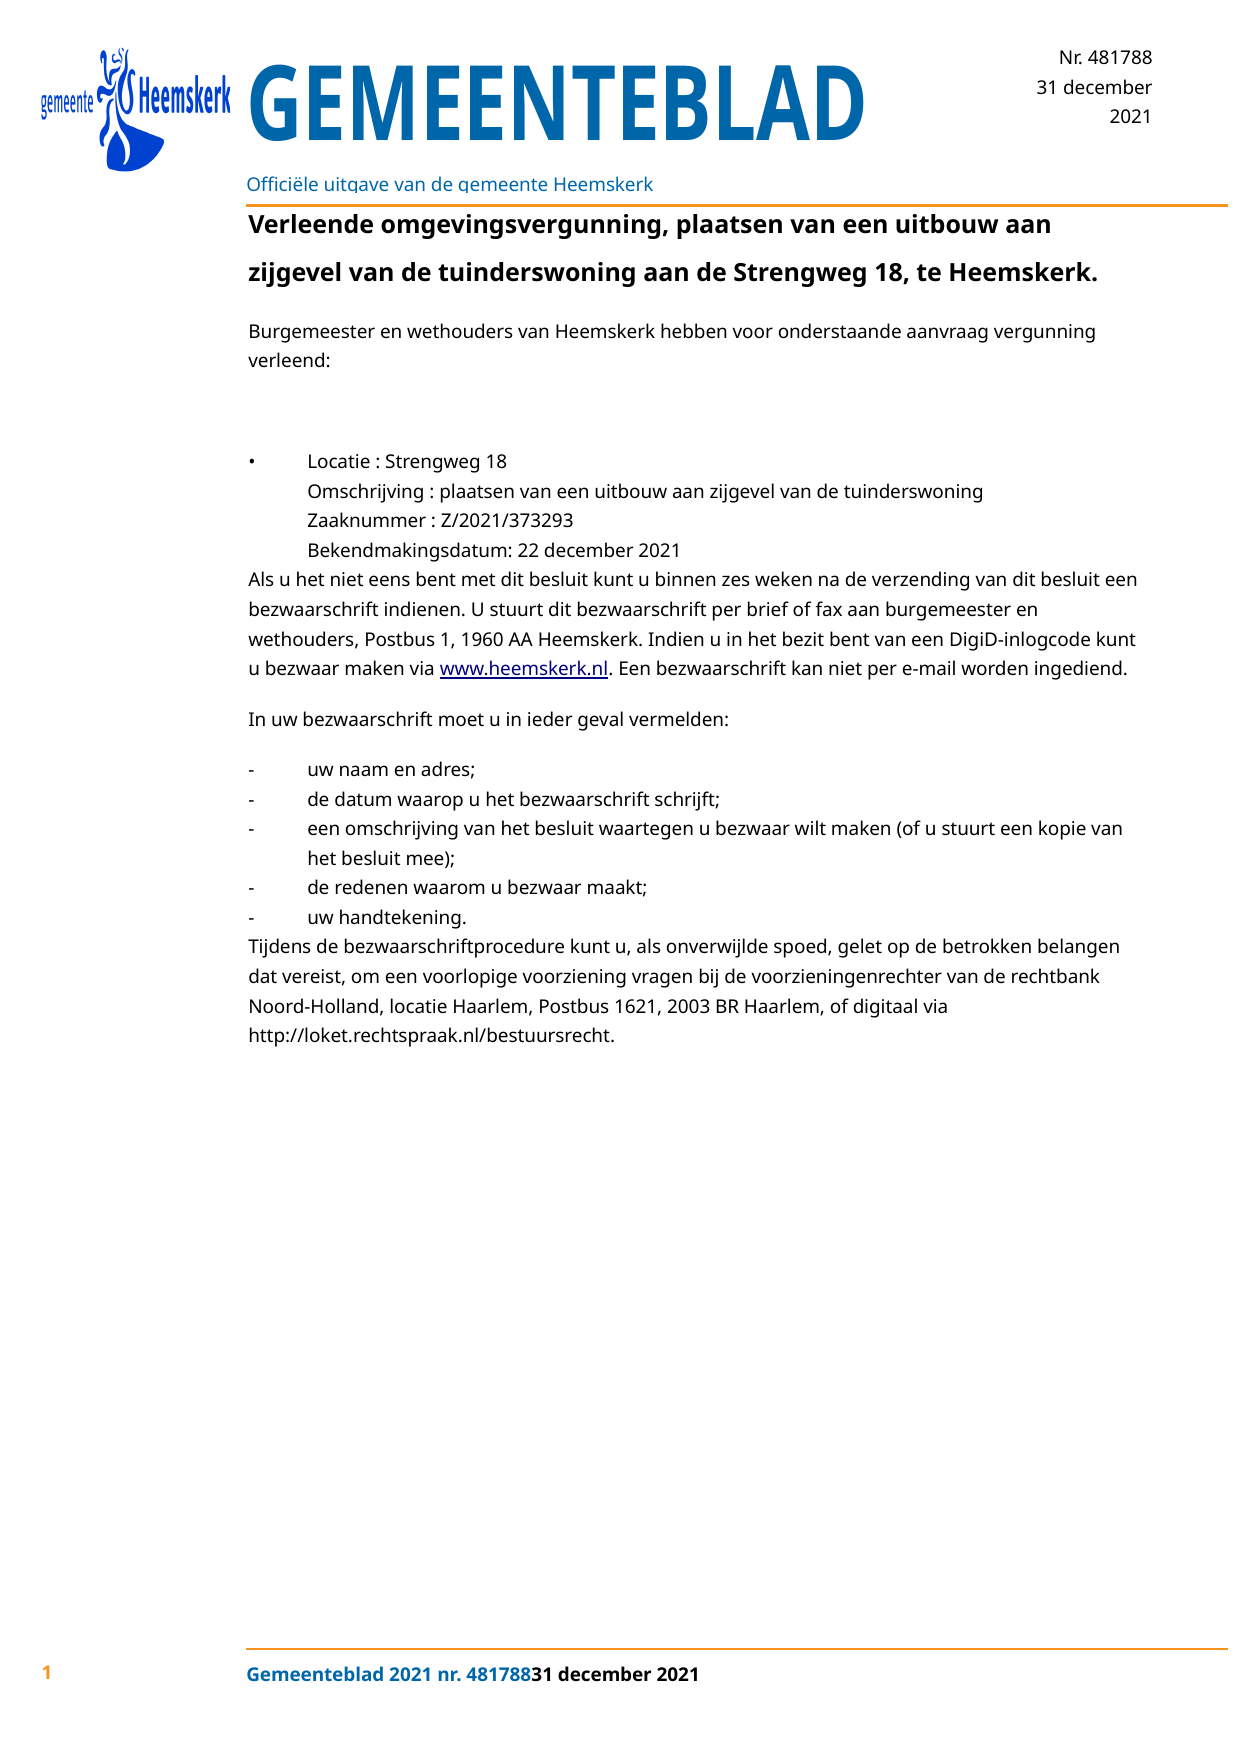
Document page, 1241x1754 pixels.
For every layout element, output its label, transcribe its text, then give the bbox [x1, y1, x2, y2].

list Locatie : Strengweg 18 [248, 448, 1152, 474]
text Als u het niet eens bent met dit besluit kunt u binnen zes weken na de verzending van dit besluit een bezwaarschrift indienen. U stuurt dit bezwaarschrift per brief of fax aan burgemeester en wethouders, Postbus 1, 1960 AA Heemskerk. Indien u in het bezit bent van een DigiD-inlogcode kunt u bezwaar maken via www.heemskerk.nl. Een bezwaarschrift kan niet per e-mail worden ingediend. [248, 567, 1152, 681]
text Verleende omgevingsvergunning, plaatsen van een uitbouw aan zijgevel van de tuinderswoning aan de Strengweg 18, te Heemskerk. [248, 207, 1152, 288]
list Omschrijving : plaatsen van een uitbouw aan zijgevel van de tuinderswoning [248, 478, 1152, 504]
picture [41, 47, 231, 172]
list de redenen waarom u bezwaar maakt; [248, 874, 1152, 900]
list Zaaknummer : Z/2021/373293 [248, 507, 1152, 533]
text Tijdens de bezwaarschriftprocedure kunt u, als onverwijlde spoed, gelet op de betrokken belangen dat vereist, om een voorlopige voorziening vragen bij de voorzieningenrechter van de rechtbank Noord-Holland, locatie Haarlem, Postbus 1621, 2003 BR Haarlem, of digitaal via http://loket.rechtspraak.nl/bestuursrecht. [248, 934, 1152, 1048]
list de datum waarop u het bezwaarschrift schrijft; [248, 786, 1152, 812]
list Bekendmakingsdatum: 22 december 2021 [248, 537, 1152, 563]
list uw naam en adres; [248, 756, 1152, 782]
text Burgemeester en wethouders van Heemskerk hebben voor onderstaande aanvraag vergunning verleend: [248, 318, 1152, 373]
list uw handtekening. [248, 904, 1152, 930]
text In uw bezwaarschrift moet u in ieder geval vermelden: [248, 706, 1152, 732]
list een omschrijving van het besluit waartegen u bezwaar wilt maken (of u stuurt een kopie van het besluit mee); [248, 815, 1152, 871]
